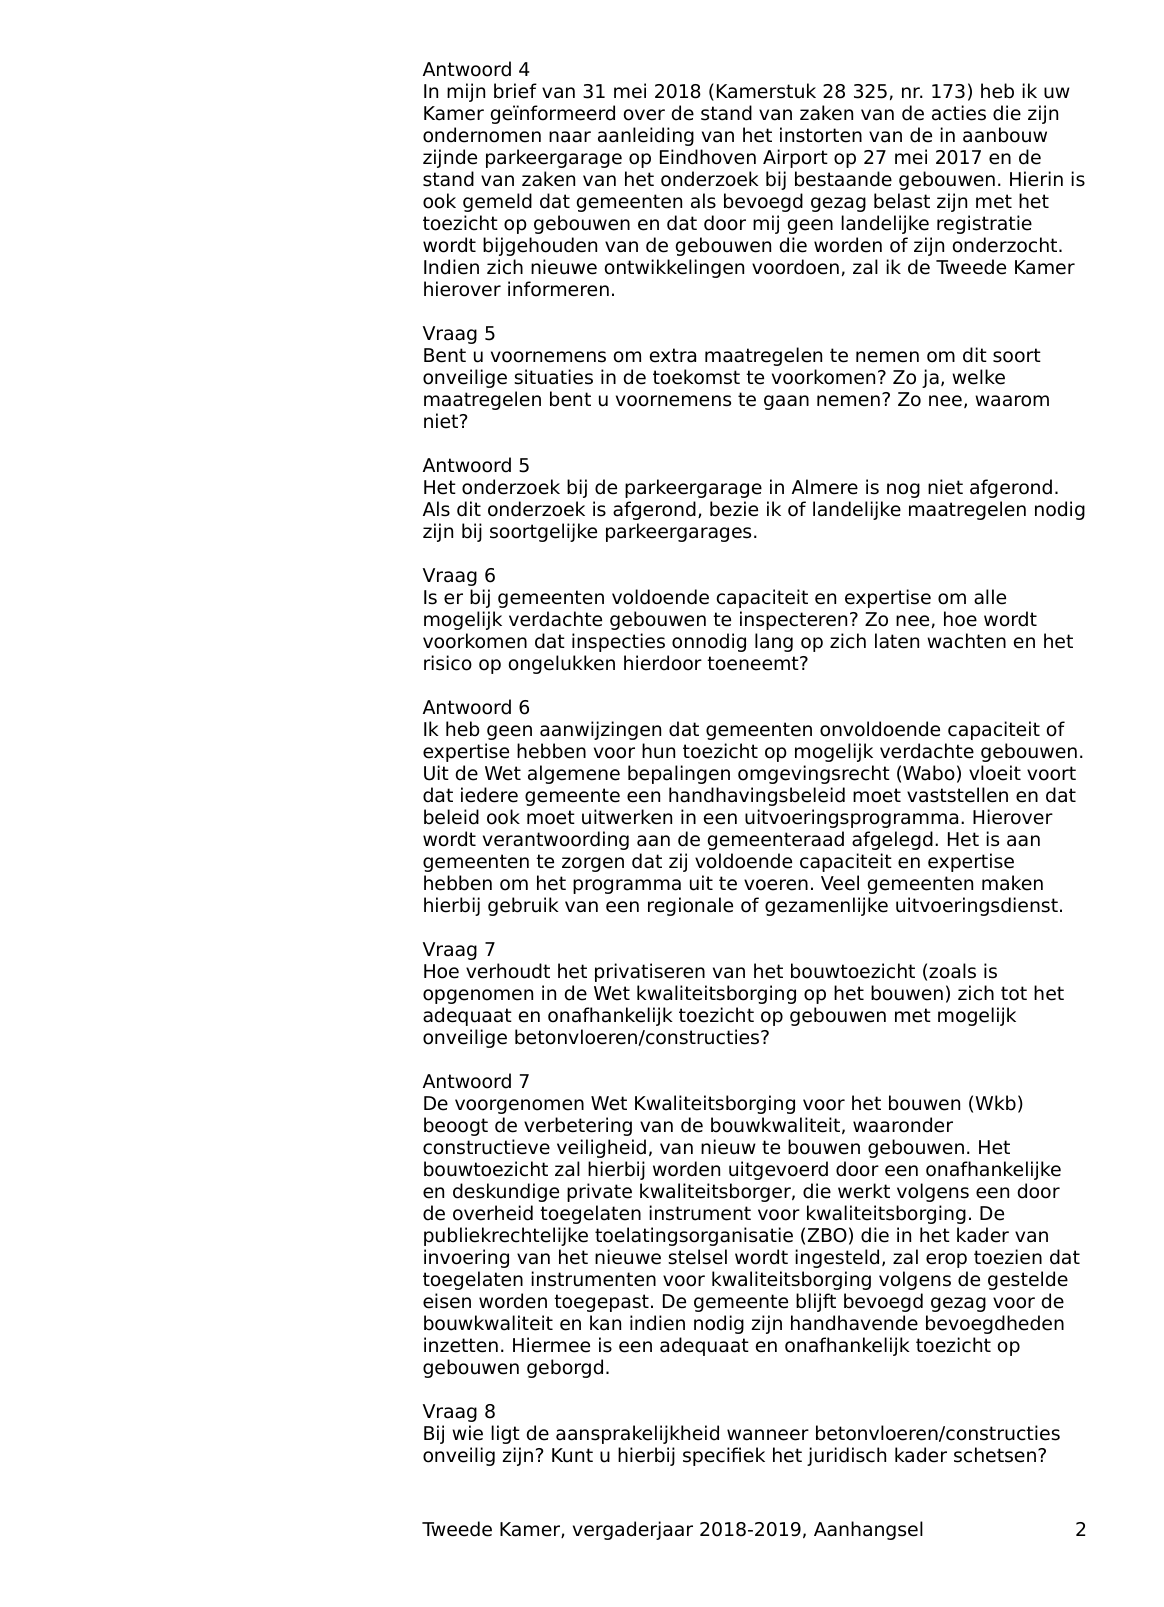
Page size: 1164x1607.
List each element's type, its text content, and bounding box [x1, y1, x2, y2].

text Ik heb geen aanwijzingen dat gemeenten onvoldoende capaciteit of expertise hebben voor hun toezicht op mogelijk verdachte gebouwen. Uit de Wet algemene bepalingen omgevingsrecht (Wabo) vloeit voort dat iedere gemeente een handhavingsbeleid moet vaststellen en dat beleid ook moet uitwerken in een uitvoeringsprogramma. Hierover wordt verantwoording aan de gemeenteraad afgelegd. Het is aan gemeenten te zorgen dat zij voldoende capaciteit en expertise hebben om het programma uit te voeren. Veel gemeenten maken hierbij gebruik van een regionale of gezamenlijke uitvoeringsdienst. [422, 719, 1087, 917]
text Antwoord 4 [422, 59, 1087, 81]
text Het onderzoek bij de parkeergarage in Almere is nog niet afgerond. Als dit onderzoek is afgerond, bezie ik of landelijke maatregelen nodig zijn bij soortgelijke parkeergarages. [422, 477, 1087, 543]
text Vraag 7 [422, 939, 1087, 961]
text De voorgenomen Wet Kwaliteitsborging voor het bouwen (Wkb) beoogt de verbetering van de bouwkwaliteit, waaronder constructieve veiligheid, van nieuw te bouwen gebouwen. Het bouwtoezicht zal hierbij worden uitgevoerd door een onafhankelijke en deskundige private kwaliteitsborger, die werkt volgens een door de overheid toegelaten instrument voor kwaliteitsborging. De publiekrechtelijke toelatingsorganisatie (ZBO) die in het kader van invoering van het nieuwe stelsel wordt ingesteld, zal erop toezien dat toegelaten instrumenten voor kwaliteitsborging volgens de gestelde eisen worden toegepast. De gemeente blijft bevoegd gezag voor de bouwkwaliteit en kan indien nodig zijn handhavende bevoegdheden inzetten. Hiermee is een adequaat en onafhankelijk toezicht op gebouwen geborgd. [422, 1093, 1087, 1379]
text Is er bij gemeenten voldoende capaciteit en expertise om alle mogelijk verdachte gebouwen te inspecteren? Zo nee, hoe wordt voorkomen dat inspecties onnodig lang op zich laten wachten en het risico op ongelukken hierdoor toeneemt? [422, 587, 1087, 675]
text Hoe verhoudt het privatiseren van het bouwtoezicht (zoals is opgenomen in de Wet kwaliteitsborging op het bouwen) zich tot het adequaat en onafhankelijk toezicht op gebouwen met mogelijk onveilige betonvloeren/constructies? [422, 961, 1087, 1049]
text Bij wie ligt de aansprakelijkheid wanneer betonvloeren/constructies onveilig zijn? Kunt u hierbij specifiek het juridisch kader schetsen? [422, 1423, 1087, 1467]
text In mijn brief van 31 mei 2018 (Kamerstuk 28 325, nr. 173) heb ik uw Kamer geïnformeerd over de stand van zaken van de acties die zijn ondernomen naar aanleiding van het instorten van de in aanbouw zijnde parkeergarage op Eindhoven Airport op 27 mei 2017 en de stand van zaken van het onderzoek bij bestaande gebouwen. Hierin is ook gemeld dat gemeenten als bevoegd gezag belast zijn met het toezicht op gebouwen en dat door mij geen landelijke registratie wordt bijgehouden van de gebouwen die worden of zijn onderzocht. Indien zich nieuwe ontwikkelingen voordoen, zal ik de Tweede Kamer hierover informeren. [422, 81, 1087, 301]
text Vraag 8 [422, 1401, 1087, 1423]
text Antwoord 5 [422, 455, 1087, 477]
text Bent u voornemens om extra maatregelen te nemen om dit soort onveilige situaties in de toekomst te voorkomen? Zo ja, welke maatregelen bent u voornemens te gaan nemen? Zo nee, waarom niet? [422, 345, 1087, 433]
text Antwoord 6 [422, 697, 1087, 719]
text Vraag 6 [422, 565, 1087, 587]
text Antwoord 7 [422, 1071, 1087, 1093]
text Vraag 5 [422, 323, 1087, 345]
